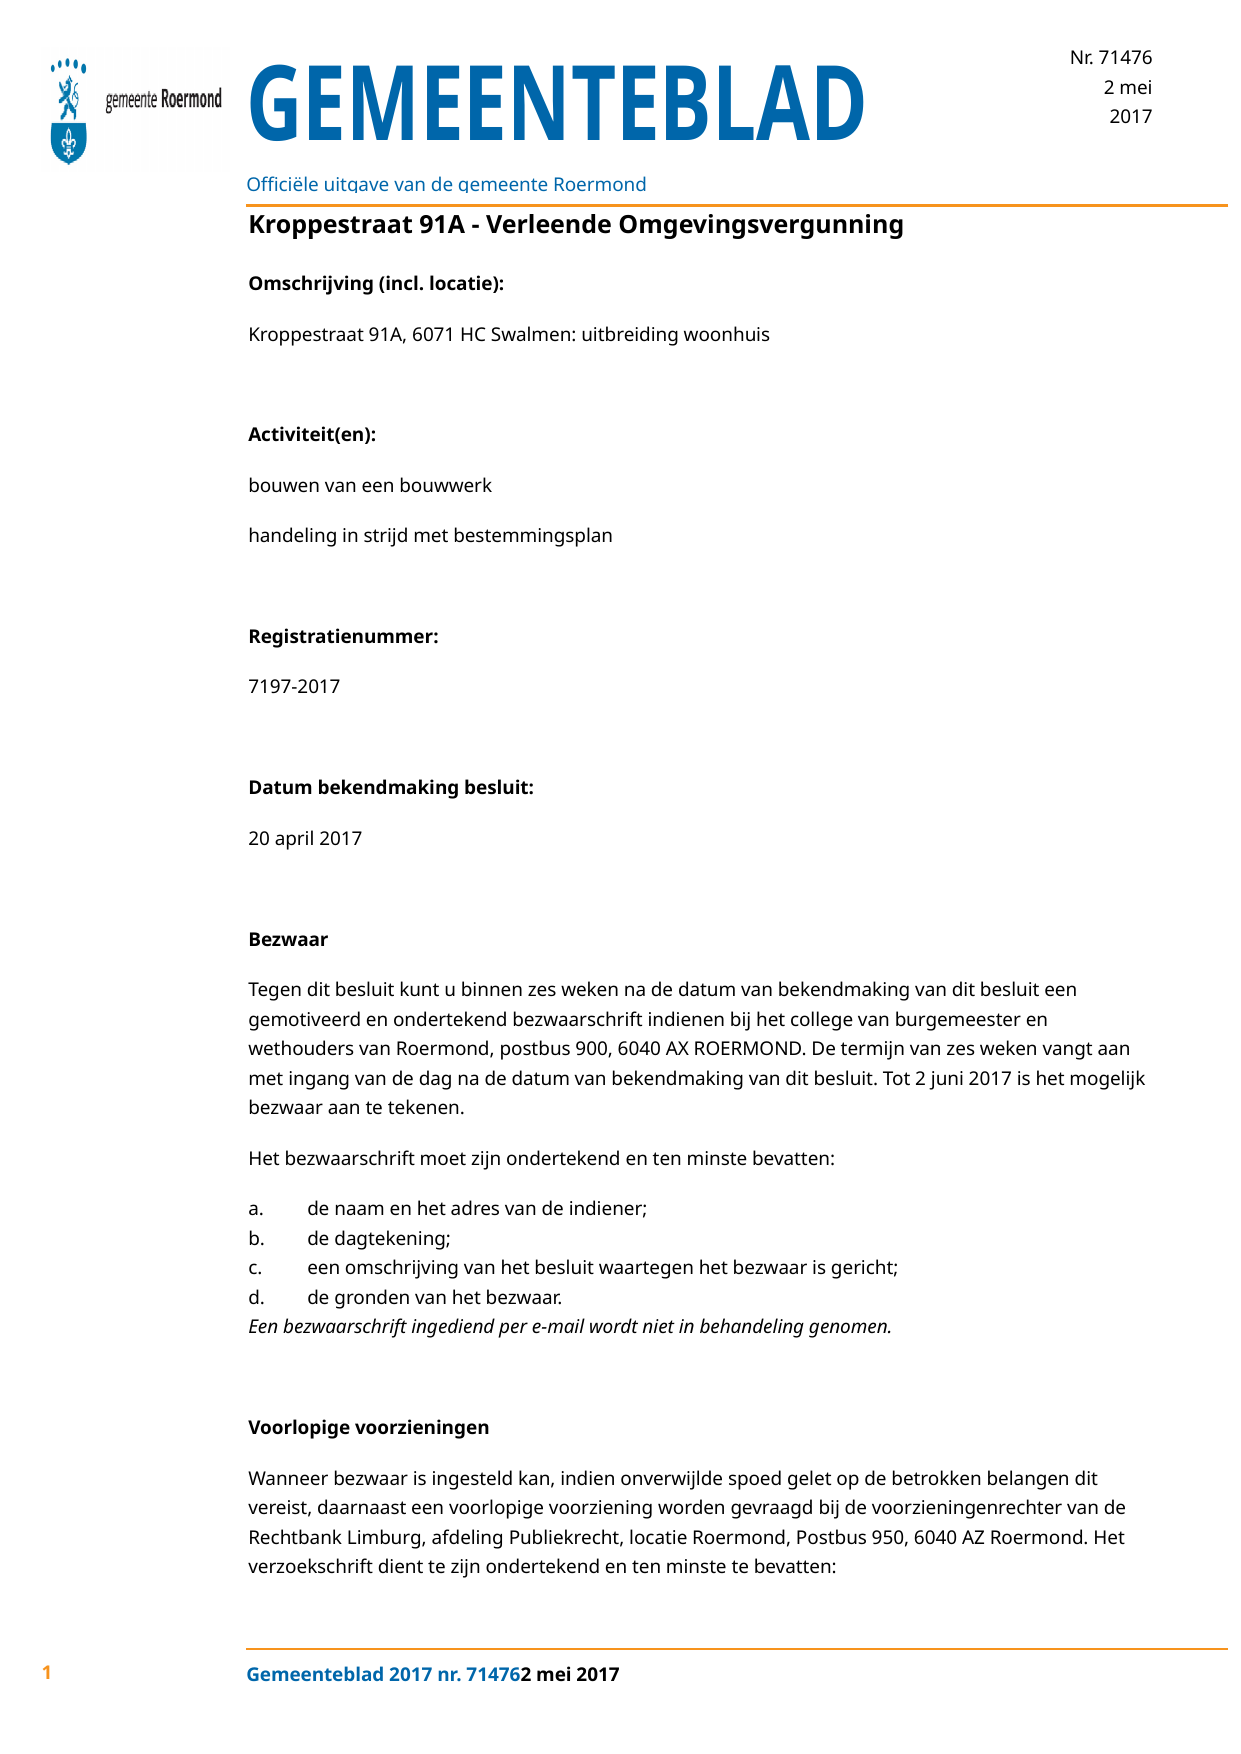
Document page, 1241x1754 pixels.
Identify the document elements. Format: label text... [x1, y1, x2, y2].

text handeling in strijd met bestemmingsplan [248, 522, 1152, 548]
text Activiteit(en): [248, 422, 1152, 447]
list de dagtekening; [248, 1225, 1152, 1251]
text Wanneer bezwaar is ingesteld kan, indien onverwijlde spoed gelet op de betrokken belangen dit vereist, daarnaast een voorlopige voorziening worden gevraagd bij de voorzieningenrechter van de Rechtbank Limburg, afdeling Publiekrecht, locatie Roermond, Postbus 950, 6040 AZ Roermond. Het verzoekschrift dient te zijn ondertekend en ten minste te bevatten: [248, 1465, 1152, 1579]
text Voorlopige voorzieningen [248, 1414, 1152, 1440]
text Tegen dit besluit kunt u binnen zes weken na de datum van bekendmaking van dit besluit een gemotiveerd en ondertekend bezwaarschrift indienen bij het college van burgemeester en wethouders van Roermond, postbus 900, 6040 AX ROERMOND. De termijn van zes weken vangt aan met ingang van de dag na de datum van bekendmaking van dit besluit. Tot 2 juni 2017 is het mogelijk bezwaar aan te tekenen. [248, 976, 1152, 1120]
text Datum bekendmaking besluit: [248, 774, 1152, 800]
text Een bezwaarschrift ingediend per e-mail wordt niet in behandeling genomen. [248, 1314, 1152, 1339]
text Kroppestraat 91A, 6071 HC Swalmen: uitbreiding woonhuis [248, 321, 1152, 346]
text Het bezwaarschrift moet zijn ondertekend en ten minste bevatten: [248, 1145, 1152, 1171]
text Kroppestraat 91A - Verleende Omgevingsvergunning [248, 207, 1152, 241]
text Omschrijving (incl. locatie): [248, 270, 1152, 296]
list een omschrijving van het besluit waartegen het bezwaar is gericht; [248, 1254, 1152, 1280]
list de gronden van het bezwaar. [248, 1284, 1152, 1310]
picture [41, 47, 231, 172]
text bouwen van een bouwwerk [248, 472, 1152, 498]
text Registratienummer: [248, 623, 1152, 649]
text 7197-2017 [248, 674, 1152, 699]
text 20 april 2017 [248, 825, 1152, 851]
text Bezwaar [248, 926, 1152, 951]
list de naam en het adres van de indiener; [248, 1195, 1152, 1221]
